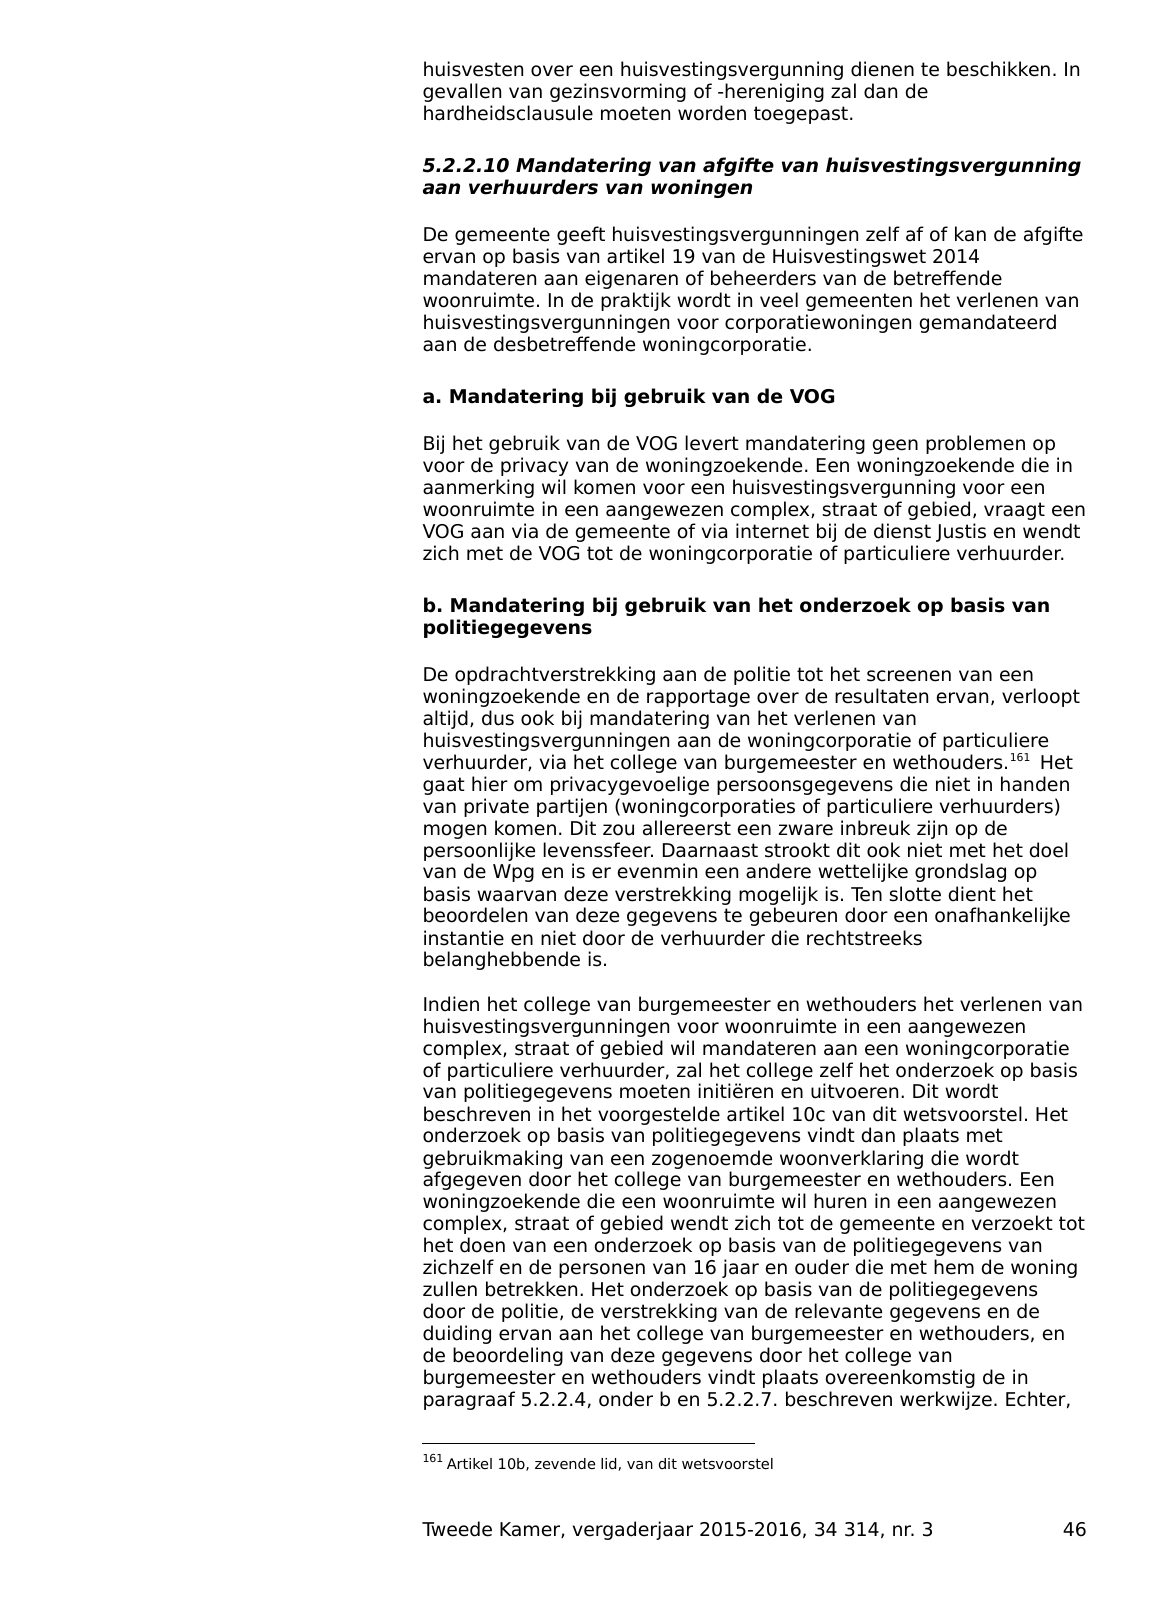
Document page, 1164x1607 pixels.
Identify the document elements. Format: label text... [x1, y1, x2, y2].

subtitle 5.2.2.10 Mandatering van afgifte van huisvestingsvergunning aan verhuurders van woningen [422, 155, 1087, 199]
text Artikel 10b, zevende lid, van dit wetsvoorstel [422, 1452, 1087, 1474]
text Bij het gebruik van de VOG levert mandatering geen problemen op voor de privacy van de woningzoekende. Een woningzoekende die in aanmerking wil komen voor een huisvestingsvergunning voor een woonruimte in een aangewezen complex, straat of gebied, vraagt een VOG aan via de gemeente of via internet bij de dienst Justis en wendt zich met de VOG tot de woningcorporatie of particuliere verhuurder. [422, 433, 1087, 565]
subtitle a. Mandatering bij gebruik van de VOG [422, 386, 1087, 408]
text Indien het college van burgemeester en wethouders het verlenen van huisvestingsvergunningen voor woonruimte in een aangewezen complex, straat of gebied wil mandateren aan een woningcorporatie of particuliere verhuurder, zal het college zelf het onderzoek op basis van politiegegevens moeten initiëren en uitvoeren. Dit wordt beschreven in het voorgestelde artikel 10c van dit wetsvoorstel. Het onderzoek op basis van politiegegevens vindt dan plaats met gebruikmaking van een zogenoemde woonverklaring die wordt afgegeven door het college van burgemeester en wethouders. Een woningzoekende die een woonruimte wil huren in een aangewezen complex, straat of gebied wendt zich tot de gemeente en verzoekt tot het doen van een onderzoek op basis van de politiegegevens van zichzelf en de personen van 16 jaar en ouder die met hem de woning zullen betrekken. Het onderzoek op basis van de politiegegevens door de politie, de verstrekking van de relevante gegevens en de duiding ervan aan het college van burgemeester en wethouders, en de beoordeling van deze gegevens door het college van burgemeester en wethouders vindt plaats overeenkomstig de in paragraaf 5.2.2.4, onder b en 5.2.2.7. beschreven werkwijze. Echter, [422, 993, 1087, 1411]
subtitle b. Mandatering bij gebruik van het onderzoek op basis van politiegegevens [422, 595, 1087, 639]
text huisvesten over een huisvestingsvergunning dienen te beschikken. In gevallen van gezinsvorming of -hereniging zal dan de hardheidsclausule moeten worden toegepast. [422, 59, 1087, 125]
text De gemeente geeft huisvestingsvergunningen zelf af of kan de afgifte ervan op basis van artikel 19 van de Huisvestingswet 2014 mandateren aan eigenaren of beheerders van de betreffende woonruimte. In de praktijk wordt in veel gemeenten het verlenen van huisvestingsvergunningen voor corporatiewoningen gemandateerd aan de desbetreffende woningcorporatie. [422, 224, 1087, 356]
text De opdrachtverstrekking aan de politie tot het screenen van een woningzoekende en de rapportage over de resultaten ervan, verloopt altijd, dus ook bij mandatering van het verlenen van huisvestingsvergunningen aan de woningcorporatie of particuliere verhuurder, via het college van burgemeester en wethouders. Het gaat hier om privacygevoelige persoonsgegevens die niet in handen van private partijen (woningcorporaties of particuliere verhuurders) mogen komen. Dit zou allereerst een zware inbreuk zijn op de persoonlijke levenssfeer. Daarnaast strookt dit ook niet met het doel van de Wpg en is er evenmin een andere wettelijke grondslag op basis waarvan deze verstrekking mogelijk is. Ten slotte dient het beoordelen van deze gegevens te gebeuren door een onafhankelijke instantie en niet door de verhuurder die rechtstreeks belanghebbende is. [422, 664, 1087, 971]
